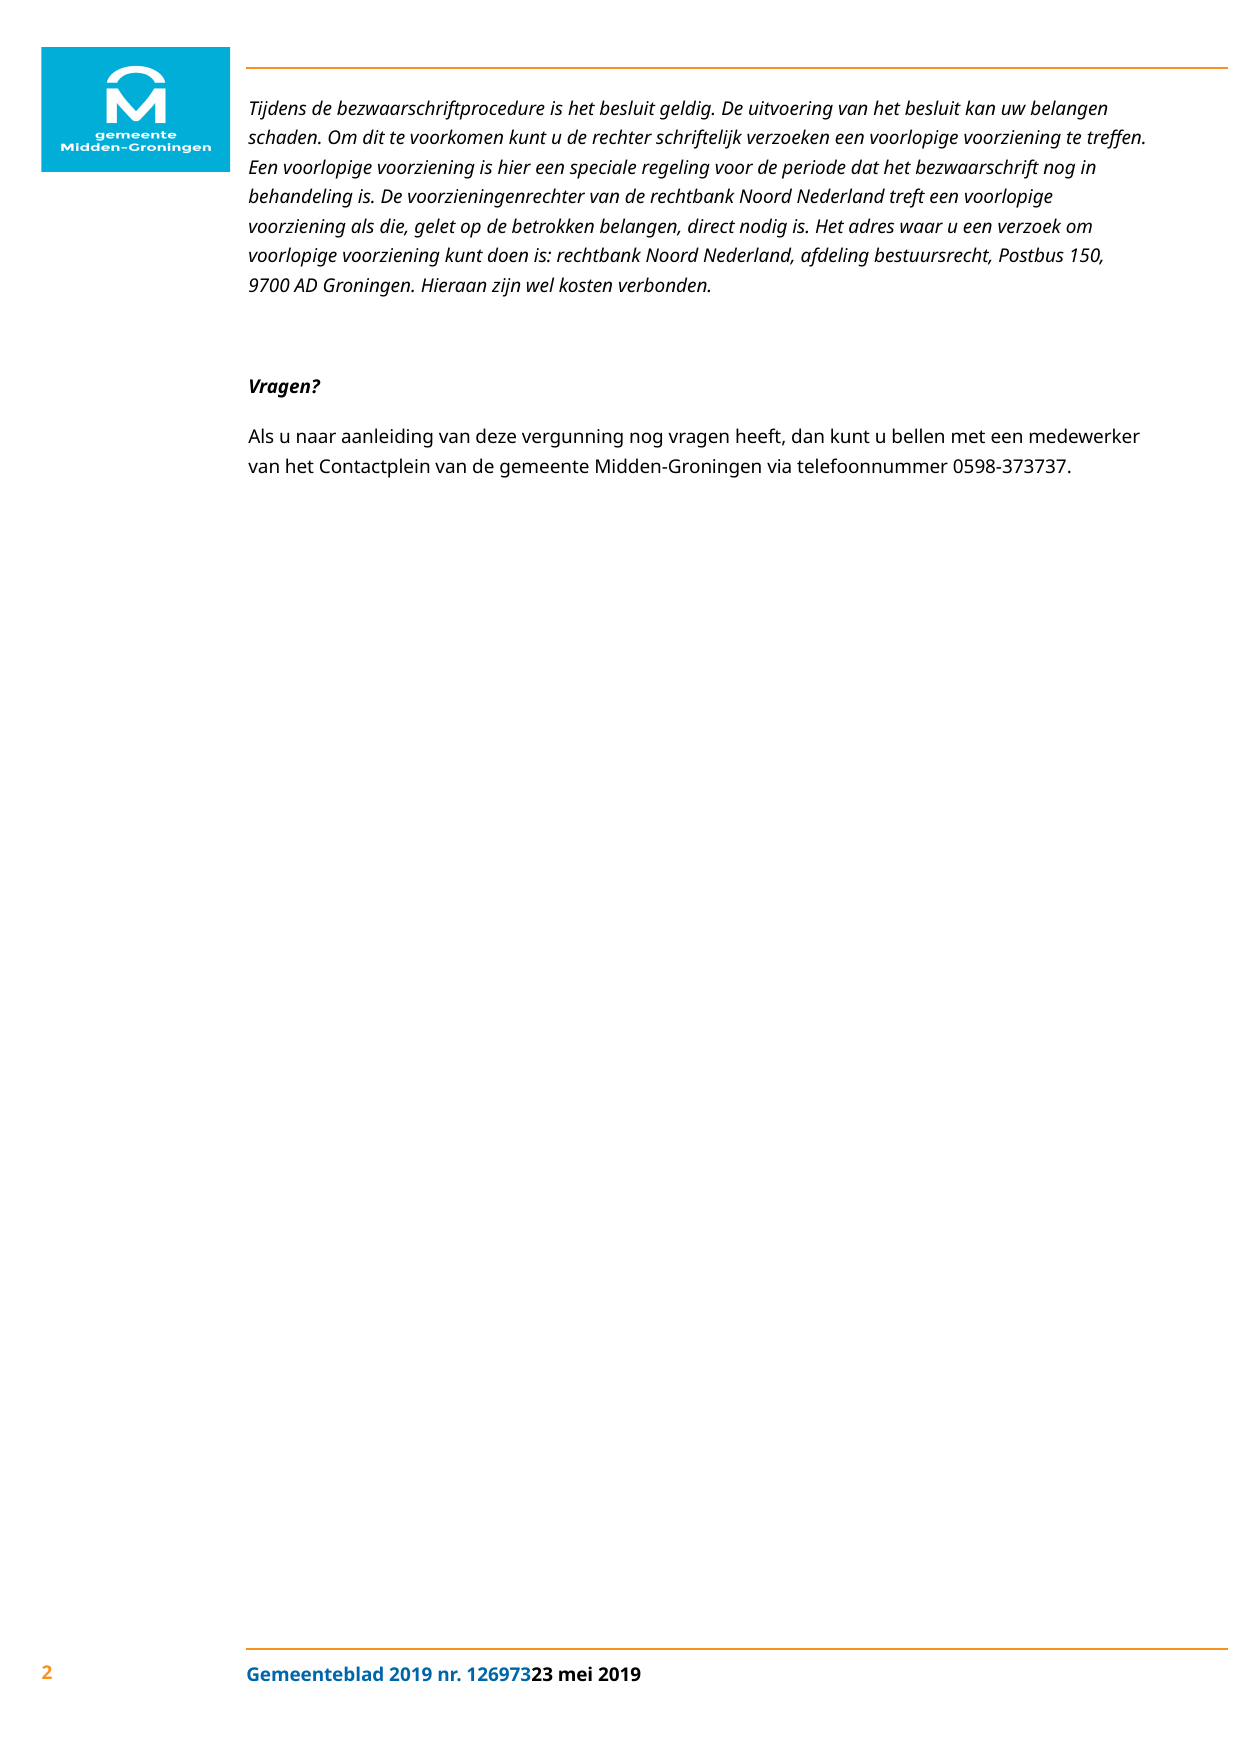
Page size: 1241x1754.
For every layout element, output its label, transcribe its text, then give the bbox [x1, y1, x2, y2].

picture [108, 66, 164, 82]
text Als u naar aanleiding van deze vergunning nog vragen heeft, dan kunt u bellen met een medewerker van het Contactplein van de gemeente Midden-Groningen via telefoonnummer 0598-373737. [248, 423, 1152, 479]
picture [184, 146, 190, 153]
picture [107, 89, 165, 122]
text Vragen? [248, 373, 1152, 399]
text Tijdens de bezwaarschriftprocedure is het besluit geldig. De uitvoering van het besluit kan uw belangen schaden. Om dit te voorkomen kunt u de rechter schriftelijk verzoeken een voorlopige voorziening te treffen. Een voorlopige voorziening is hier een speciale regeling voor de periode dat het bezwaarschrift nog in behandeling is. De voorzieningenrechter van de rechtbank Noord Nederland treft een voorlopige voorziening als die, gelet op de betrokken belangen, direct nodig is. Het adres waar u een verzoek om voorlopige voorziening kunt doen is: rechtbank Noord Nederland, afdeling bestuursrecht, Postbus 150, 9700 AD Groningen. Hieraan zijn wel kosten verbonden. [248, 95, 1152, 298]
